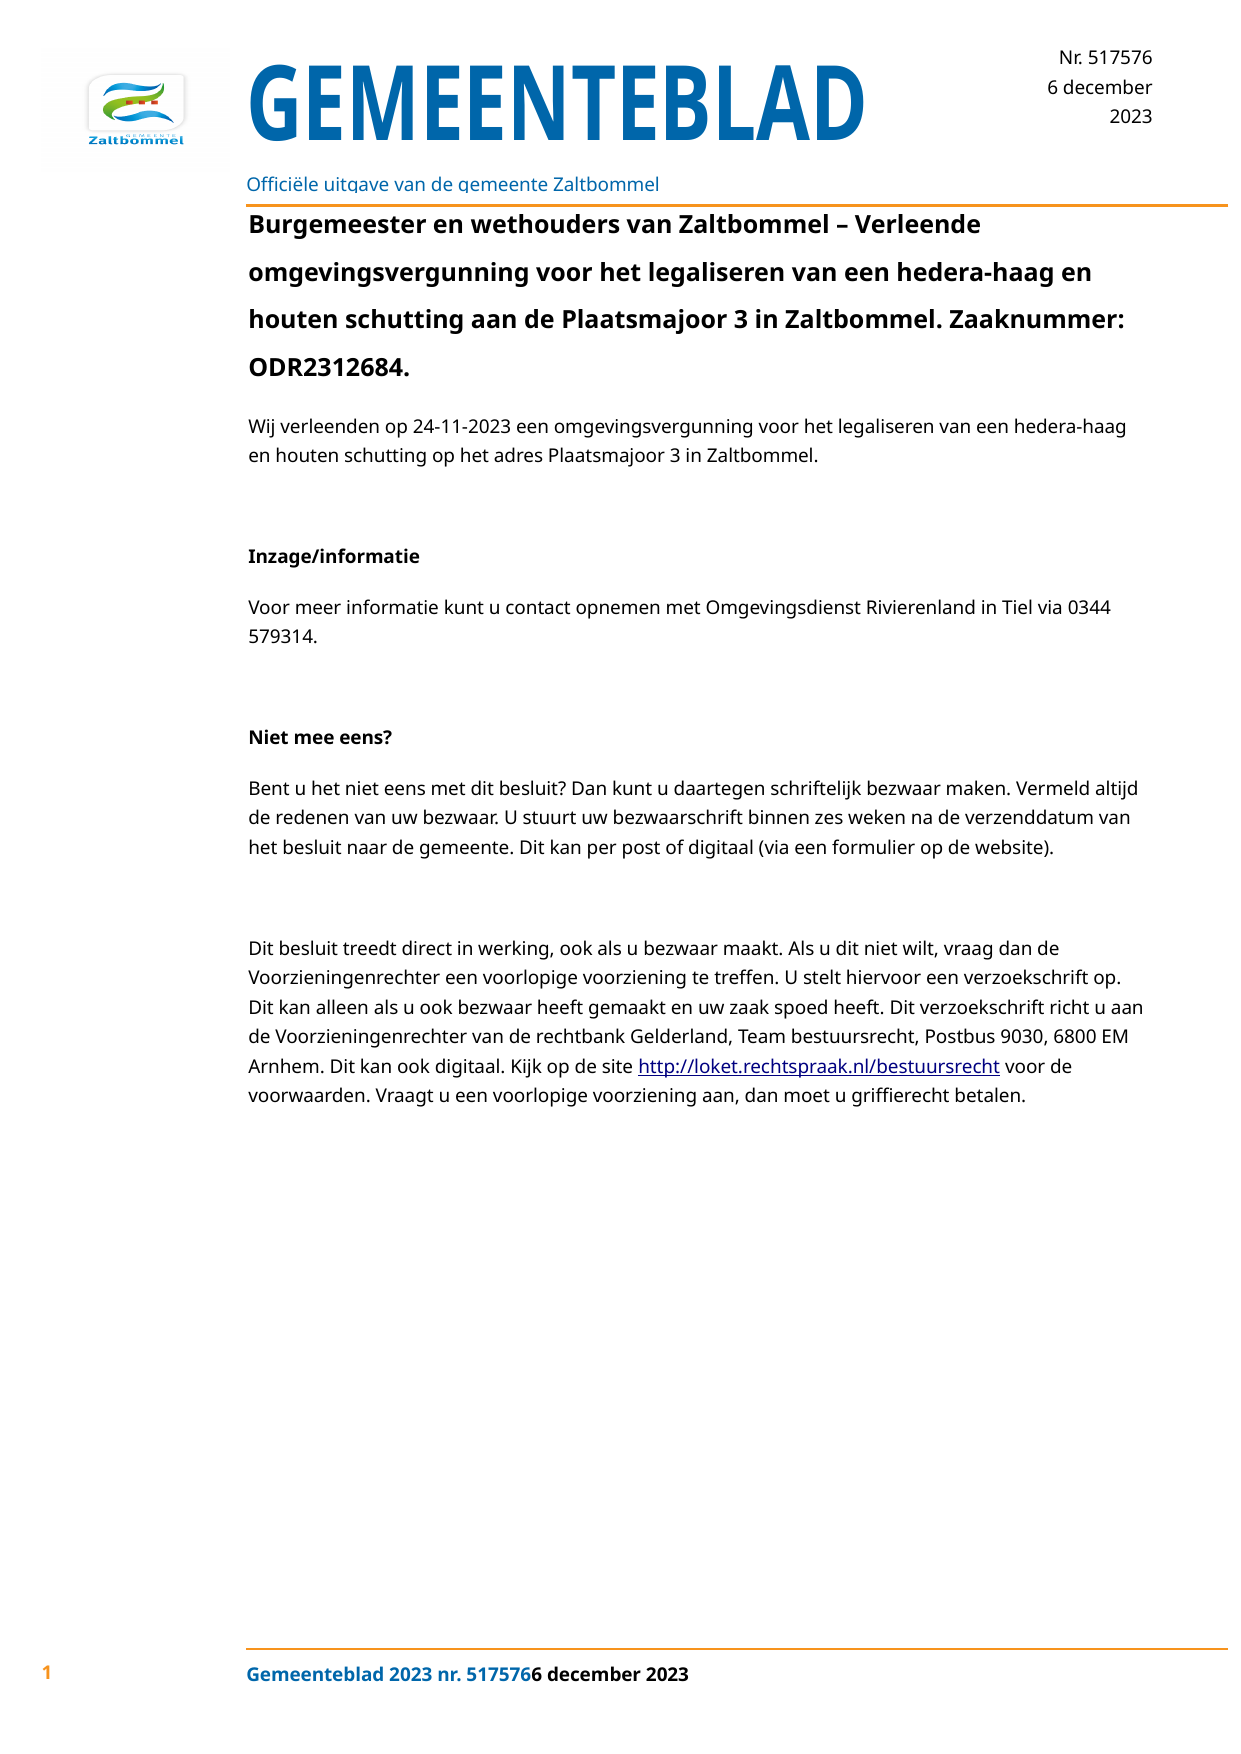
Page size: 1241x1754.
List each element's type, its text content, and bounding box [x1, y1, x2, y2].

text Wij verleenden op 24-11-2023 een omgevingsvergunning voor het legaliseren van een hedera-haag en houten schutting op het adres Plaatsmajoor 3 in Zaltbommel. [248, 413, 1152, 468]
text Bent u het niet eens met dit besluit? Dan kunt u daartegen schriftelijk bezwaar maken. Vermeld altijd de redenen van uw bezwaar. U stuurt uw bezwaarschrift binnen zes weken na de verzenddatum van het besluit naar de gemeente. Dit kan per post of digitaal (via een formulier op de website). [248, 775, 1152, 860]
text Dit besluit treedt direct in werking, ook als u bezwaar maakt. Als u dit niet wilt, vraag dan de Voorzieningenrechter een voorlopige voorziening te treffen. U stelt hiervoor een verzoekschrift op. Dit kan alleen als u ook bezwaar heeft gemaakt en uw zaak spoed heeft. Dit verzoekschrift richt u aan de Voorzieningenrechter van de rechtbank Gelderland, Team bestuursrecht, Postbus 9030, 6800 EM Arnhem. Dit kan ook digitaal. Kijk op de site http://loket.rechtspraak.nl/bestuursrecht voor de voorwaarden. Vraagt u een voorlopige voorziening aan, dan moet u griffierecht betalen. [248, 935, 1152, 1108]
text Voor meer informatie kunt u contact opnemen met Omgevingsdienst Rivierenland in Tiel via 0344 579314. [248, 594, 1152, 649]
text Inzage/informatie [248, 543, 1152, 569]
picture [41, 47, 231, 172]
text Burgemeester en wethouders van Zaltbommel – Verleende omgevingsvergunning voor het legaliseren van een hedera-haag en houten schutting aan de Plaatsmajoor 3 in Zaltbommel. Zaaknummer: ODR2312684. [248, 207, 1152, 384]
text Niet mee eens? [248, 724, 1152, 750]
